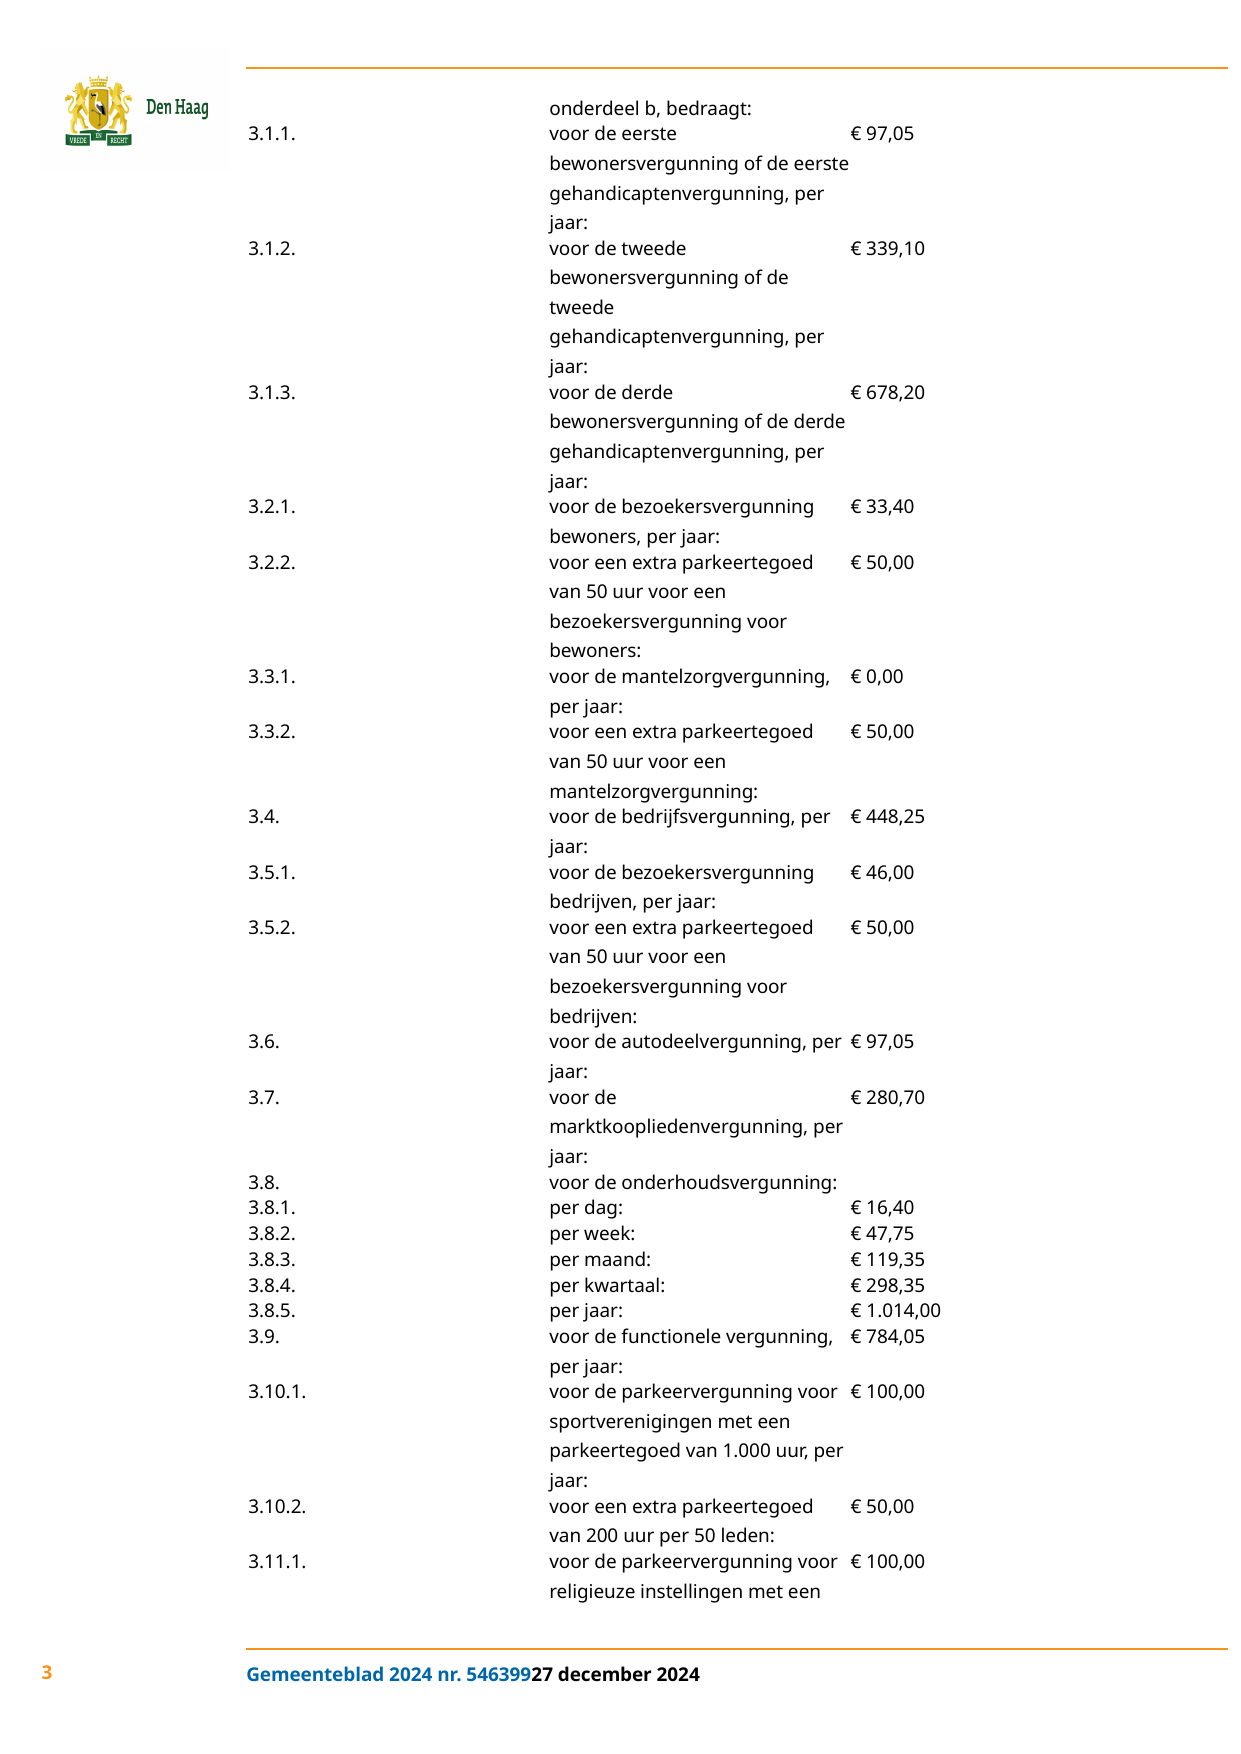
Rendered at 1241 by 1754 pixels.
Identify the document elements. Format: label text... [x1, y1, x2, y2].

table_cell 3.8.4. [248, 1272, 549, 1297]
table_cell 3.7. [248, 1084, 549, 1169]
table_cell € 100,00 [850, 1379, 1152, 1493]
table_cell 3.11.1. [248, 1548, 549, 1604]
table_cell 3.4. [248, 804, 549, 859]
table_cell 3.8. [248, 1169, 549, 1194]
table_cell 3.5.2. [248, 914, 549, 1029]
table_cell € 1.014,00 [850, 1298, 1152, 1323]
table_cell € 33,40 [850, 494, 1152, 549]
table_cell voor de derde bewonersvergunning of de derde gehandicaptenvergunning, per jaar: [549, 379, 850, 493]
table_cell voor de functionele vergunning, per jaar: [549, 1323, 850, 1378]
table_cell voor de bezoekersvergunning bewoners, per jaar: [549, 494, 850, 549]
table_cell voor de mantelzorgvergunning, per jaar: [549, 663, 850, 719]
table_cell € 47,75 [850, 1220, 1152, 1246]
table_cell voor de autodeelvergunning, per jaar: [549, 1029, 850, 1084]
table_cell voor een extra parkeertegoed van 50 uur voor een bezoekersvergunning voor bedrijven: [549, 914, 850, 1029]
table_cell onderdeel b, bedraagt: [549, 95, 850, 121]
table_cell 3.8.5. [248, 1298, 549, 1323]
table_cell voor de marktkoopliedenvergunning, per jaar: [549, 1084, 850, 1169]
table_cell 3.6. [248, 1029, 549, 1084]
table_cell € 280,70 [850, 1084, 1152, 1169]
table_cell voor de eerste bewonersvergunning of de eerste gehandicaptenvergunning, per jaar: [549, 121, 850, 235]
table_cell € 784,05 [850, 1323, 1152, 1378]
table_cell voor de bezoekersvergunning bedrijven, per jaar: [549, 859, 850, 914]
table_cell € 50,00 [850, 1493, 1152, 1548]
table_cell voor een extra parkeertegoed van 200 uur per 50 leden: [549, 1493, 850, 1548]
table_cell € 16,40 [850, 1195, 1152, 1220]
table_cell 3.8.1. [248, 1195, 549, 1220]
table_cell per jaar: [549, 1298, 850, 1323]
table_cell voor een extra parkeertegoed van 50 uur voor een mantelzorgvergunning: [549, 719, 850, 803]
table_cell voor de bedrijfsvergunning, per jaar: [549, 804, 850, 859]
table_cell [850, 1169, 1152, 1194]
table_cell voor de parkeervergunning voor religieuze instellingen met een [549, 1548, 850, 1604]
table_cell voor de onderhoudsvergunning: [549, 1169, 850, 1194]
table_cell € 119,35 [850, 1246, 1152, 1272]
table_cell 3.5.1. [248, 859, 549, 914]
table_cell voor een extra parkeertegoed van 50 uur voor een bezoekersvergunning voor bewoners: [549, 549, 850, 663]
table_cell voor de tweede bewonersvergunning of de tweede gehandicaptenvergunning, per jaar: [549, 235, 850, 379]
table_cell € 0,00 [850, 663, 1152, 719]
table_cell € 50,00 [850, 719, 1152, 803]
table_cell per kwartaal: [549, 1272, 850, 1297]
table_cell 3.10.1. [248, 1379, 549, 1493]
table_cell 3.8.2. [248, 1220, 549, 1246]
table_cell per dag: [549, 1195, 850, 1220]
table_cell [248, 95, 549, 121]
table_cell € 46,00 [850, 859, 1152, 914]
table_cell 3.3.1. [248, 663, 549, 719]
table_cell 3.1.1. [248, 121, 549, 235]
table_cell € 97,05 [850, 121, 1152, 235]
table_cell € 298,35 [850, 1272, 1152, 1297]
table_cell per week: [549, 1220, 850, 1246]
table_cell 3.2.1. [248, 494, 549, 549]
table_cell [850, 95, 1152, 121]
table_cell per maand: [549, 1246, 850, 1272]
table_cell € 50,00 [850, 914, 1152, 1029]
table_cell € 50,00 [850, 549, 1152, 663]
picture [41, 47, 231, 172]
table_cell 3.10.2. [248, 1493, 549, 1548]
table_cell € 100,00 [850, 1548, 1152, 1604]
table_cell 3.9. [248, 1323, 549, 1378]
table_cell € 339,10 [850, 235, 1152, 379]
table_cell 3.8.3. [248, 1246, 549, 1272]
table_cell € 678,20 [850, 379, 1152, 493]
table_cell € 97,05 [850, 1029, 1152, 1084]
table_cell € 448,25 [850, 804, 1152, 859]
table_cell 3.3.2. [248, 719, 549, 803]
table_cell 3.2.2. [248, 549, 549, 663]
table_cell voor de parkeervergunning voor sportverenigingen met een parkeertegoed van 1.000 uur, per jaar: [549, 1379, 850, 1493]
table_cell 3.1.3. [248, 379, 549, 493]
table_cell 3.1.2. [248, 235, 549, 379]
